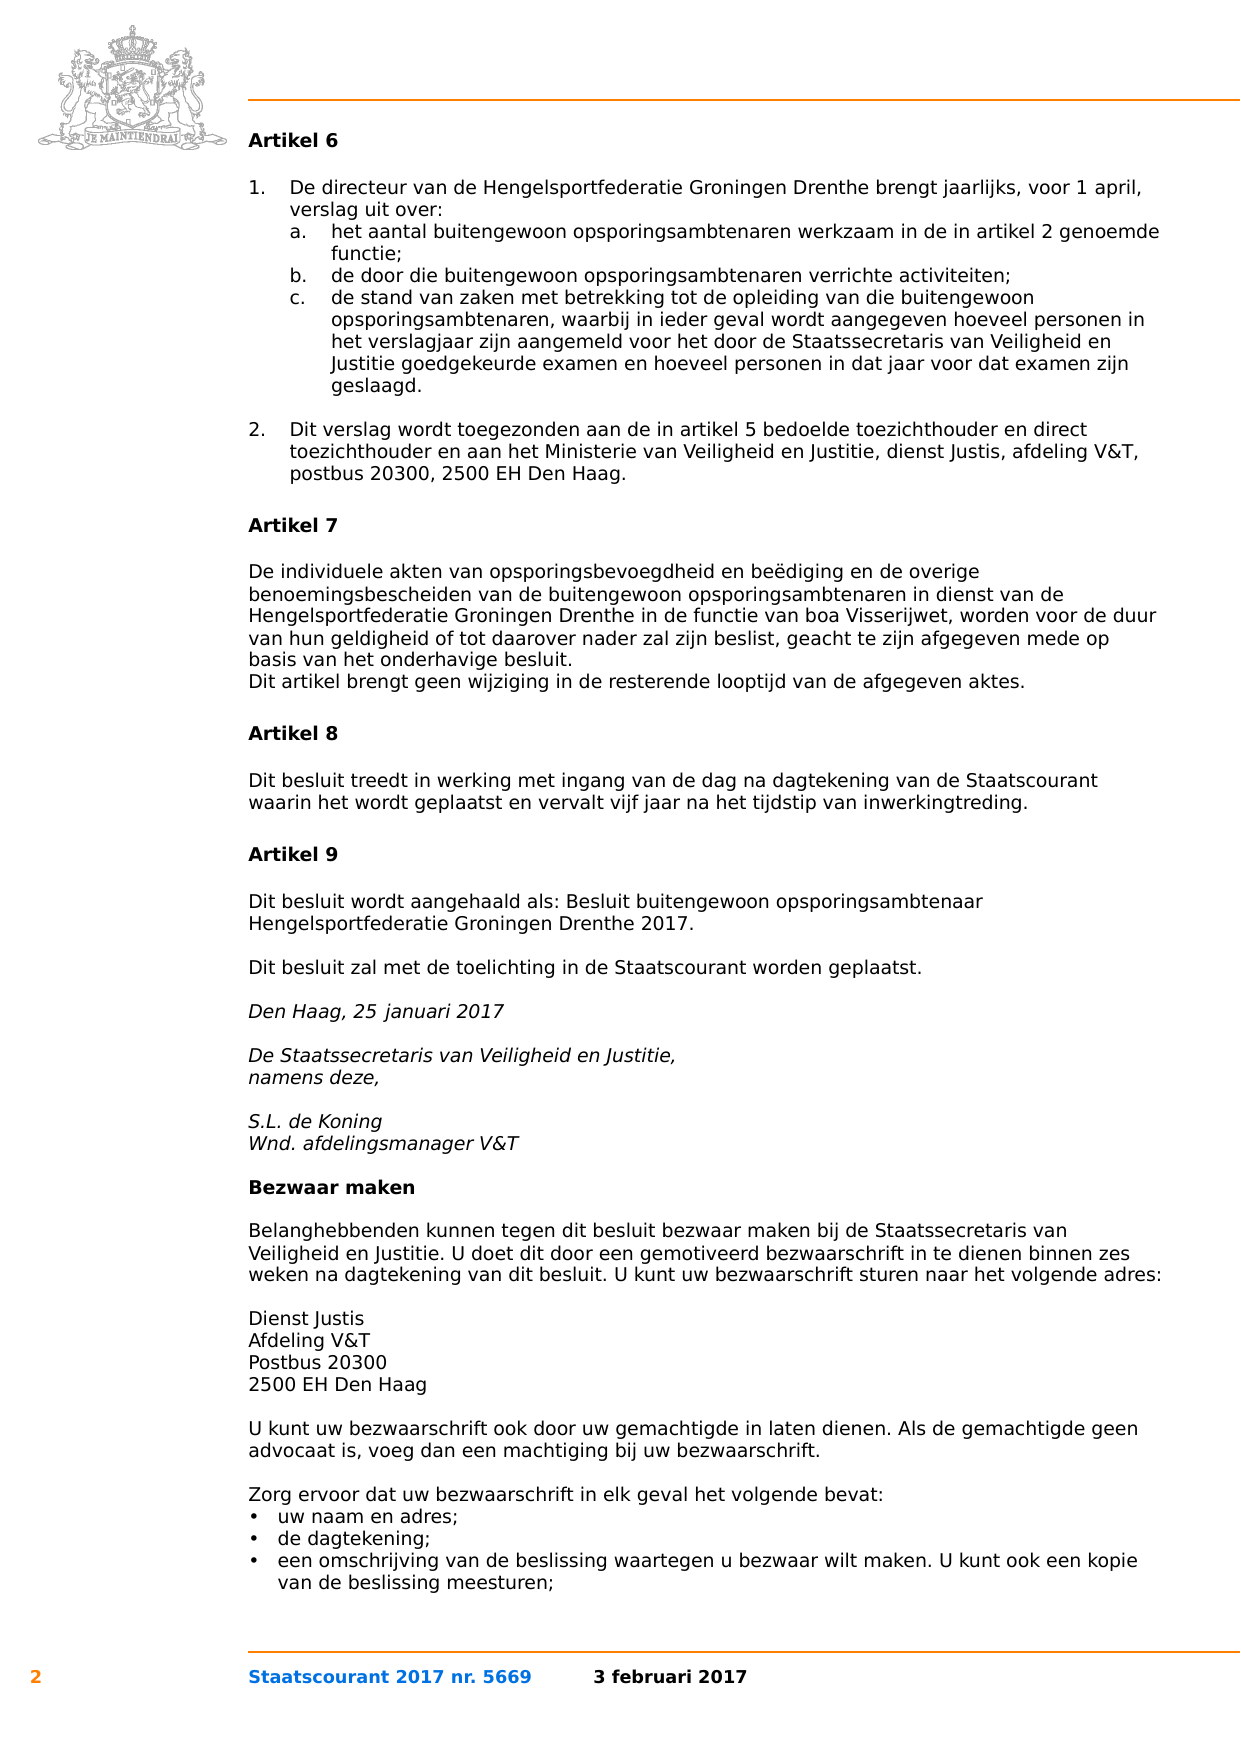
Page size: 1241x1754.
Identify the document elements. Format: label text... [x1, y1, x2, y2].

text De Staatssecretaris van Veiligheid en Justitie, namens deze, S.L. de Koning Wnd. afdelingsmanager V&T [248, 1045, 1163, 1155]
text 2500 EH Den Haag [248, 1374, 1163, 1396]
text Dienst Justis [248, 1308, 1163, 1330]
text Dit artikel brengt geen wijziging in de resterende looptijd van de afgegeven aktes. [248, 671, 1163, 693]
text Belanghebbenden kunnen tegen dit besluit bezwaar maken bij de Staatssecretaris van Veiligheid en Justitie. U doet dit door een gemotiveerd bezwaarschrift in te dienen binnen zes weken na dagtekening van dit besluit. U kunt uw bezwaarschrift sturen naar het volgende adres: [248, 1220, 1163, 1286]
text • uw naam en adres; [248, 1506, 1163, 1528]
text De individuele akten van opsporingsbevoegdheid en beëdiging en de overige benoemingsbescheiden van de buitengewoon opsporingsambtenaren in dienst van de Hengelsportfederatie Groningen Drenthe in de functie van boa Visserijwet, worden voor de duur van hun geldigheid of tot daarover nader zal zijn beslist, geacht te zijn afgegeven mede op basis van het onderhavige besluit. [248, 561, 1163, 671]
subtitle Artikel 6 [248, 130, 1163, 152]
text Postbus 20300 [248, 1352, 1163, 1374]
text Den Haag, 25 januari 2017 [248, 1001, 1163, 1023]
text • de dagtekening; [248, 1528, 1163, 1550]
subtitle Artikel 8 [248, 723, 1163, 745]
text Bezwaar maken [248, 1177, 1163, 1198]
text a. het aantal buitengewoon opsporingsambtenaren werkzaam in de in artikel 2 genoemde functie; [289, 221, 1163, 265]
text Dit besluit zal met de toelichting in de Staatscourant worden geplaatst. [248, 957, 1163, 979]
text b. de door die buitengewoon opsporingsambtenaren verrichte activiteiten; [289, 265, 1163, 287]
text Zorg ervoor dat uw bezwaarschrift in elk geval het volgende bevat: [248, 1484, 1163, 1506]
text Dit besluit treedt in werking met ingang van de dag na dagtekening van de Staatscourant waarin het wordt geplaatst en vervalt vijf jaar na het tijdstip van inwerkingtreding. [248, 770, 1163, 814]
text 1. De directeur van de Hengelsportfederatie Groningen Drenthe brengt jaarlijks, voor 1 april, verslag uit over: [248, 177, 1163, 221]
subtitle Artikel 9 [248, 844, 1163, 866]
text 2. Dit verslag wordt toegezonden aan de in artikel 5 bedoelde toezichthouder en direct toezichthouder en aan het Ministerie van Veiligheid en Justitie, dienst Justis, afdeling V&T, postbus 20300, 2500 EH Den Haag. [248, 418, 1163, 484]
text Afdeling V&T [248, 1330, 1163, 1352]
picture [38, 25, 227, 150]
text Dit besluit wordt aangehaald als: Besluit buitengewoon opsporingsambtenaar Hengelsportfederatie Groningen Drenthe 2017. [248, 891, 1163, 935]
text • een omschrijving van de beslissing waartegen u bezwaar wilt maken. U kunt ook een kopie van de beslissing meesturen; [248, 1550, 1163, 1594]
text U kunt uw bezwaarschrift ook door uw gemachtigde in laten dienen. Als de gemachtigde geen advocaat is, voeg dan een machtiging bij uw bezwaarschrift. [248, 1418, 1163, 1462]
subtitle Artikel 7 [248, 514, 1163, 536]
text c. de stand van zaken met betrekking tot de opleiding van die buitengewoon opsporingsambtenaren, waarbij in ieder geval wordt aangegeven hoeveel personen in het verslagjaar zijn aangemeld voor het door de Staatssecretaris van Veiligheid en Justitie goedgekeurde examen en hoeveel personen in dat jaar voor dat examen zijn geslaagd. [289, 287, 1163, 397]
